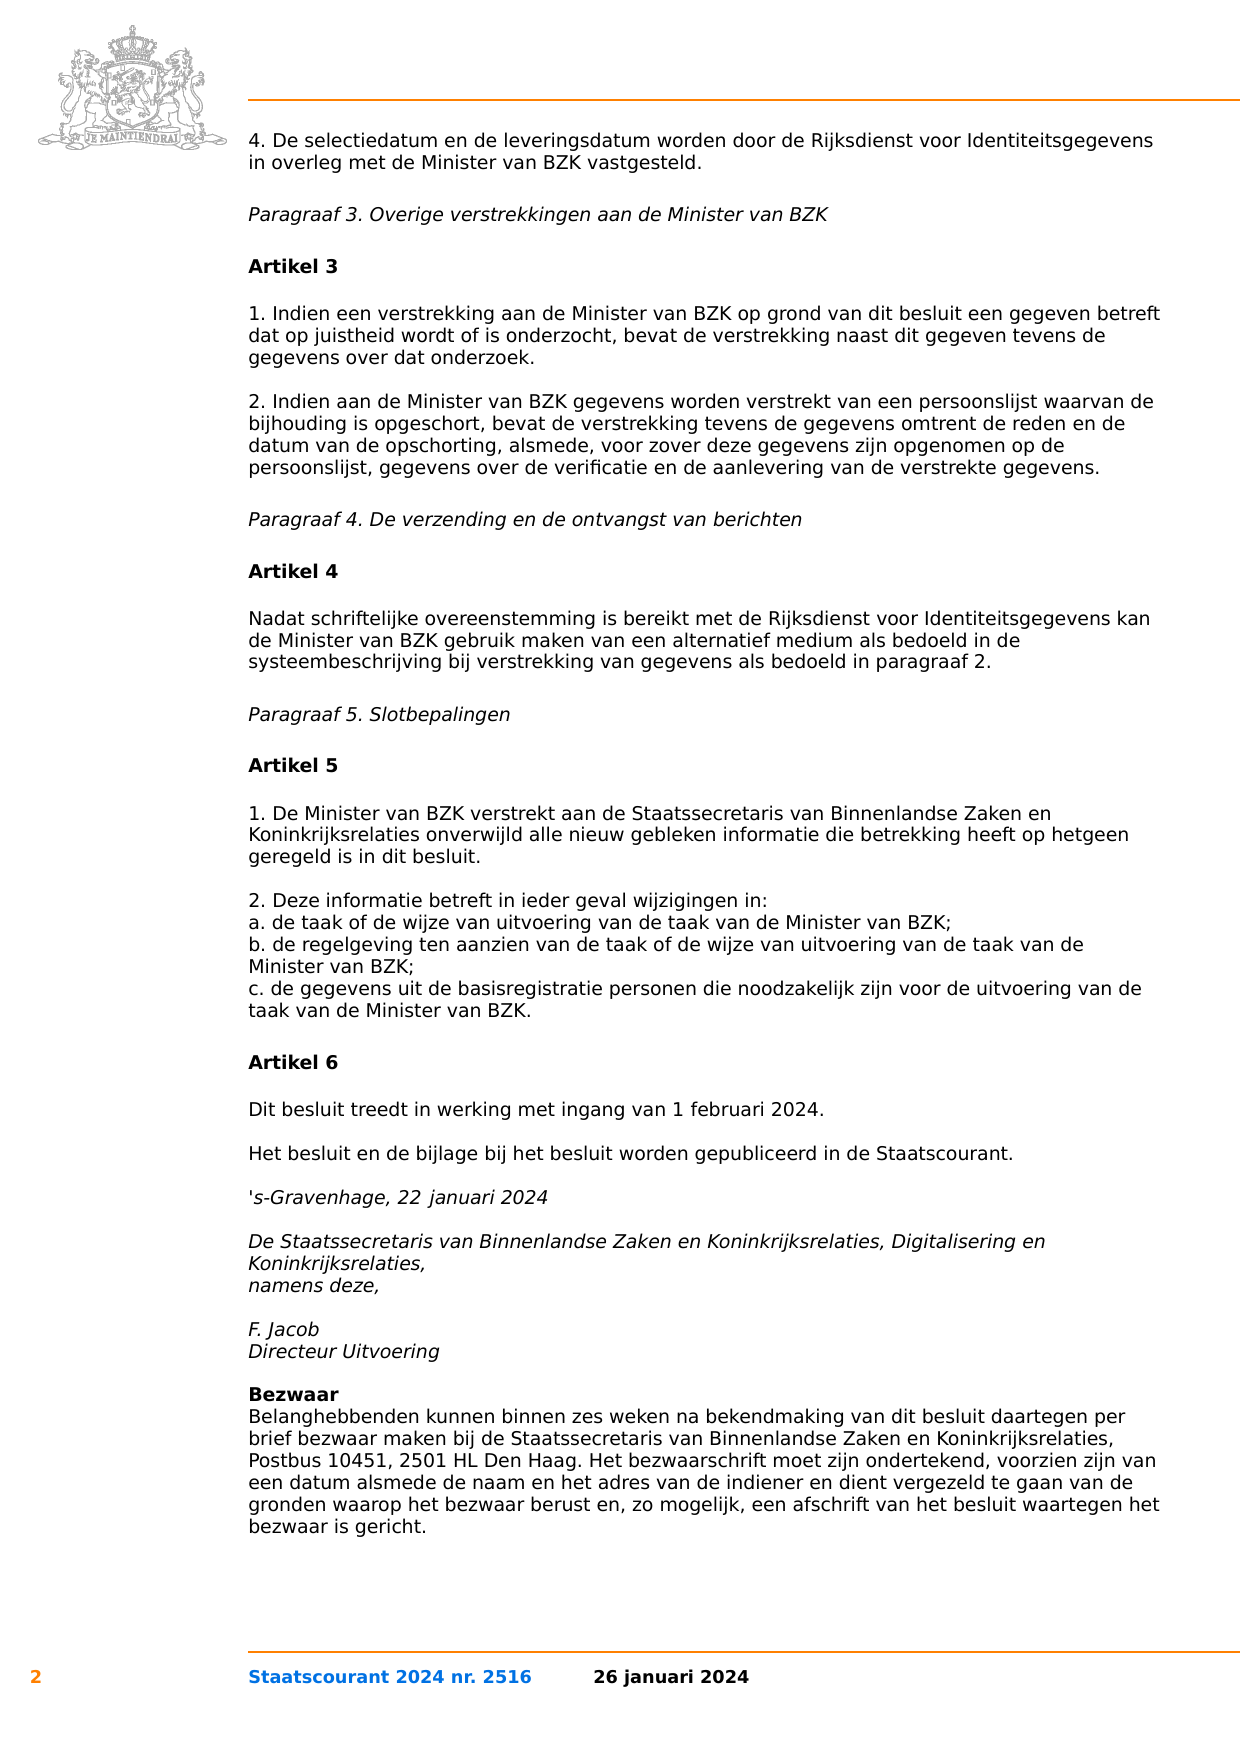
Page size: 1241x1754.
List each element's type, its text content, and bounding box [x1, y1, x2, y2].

text 's-Gravenhage, 22 januari 2024 [248, 1187, 1163, 1209]
text a. de taak of de wijze van uitvoering van de taak van de Minister van BZK; [248, 912, 1163, 934]
text Nadat schriftelijke overeenstemming is bereikt met de Rijksdienst voor Identiteitsgegevens kan de Minister van BZK gebruik maken van een alternatief medium als bedoeld in de systeembeschrijving bij verstrekking van gegevens als bedoeld in paragraaf 2. [248, 607, 1163, 673]
text c. de gegevens uit de basisregistratie personen die noodzakelijk zijn voor de uitvoering van de taak van de Minister van BZK. [248, 978, 1163, 1022]
subtitle Artikel 3 [248, 256, 1163, 278]
text Het besluit en de bijlage bij het besluit worden gepubliceerd in de Staatscourant. [248, 1143, 1163, 1165]
subtitle Paragraaf 3. Overige verstrekkingen aan de Minister van BZK [248, 204, 1163, 226]
picture [38, 25, 227, 150]
text b. de regelgeving ten aanzien van de taak of de wijze van uitvoering van de taak van de Minister van BZK; [248, 934, 1163, 978]
text Belanghebbenden kunnen binnen zes weken na bekendmaking van dit besluit daartegen per brief bezwaar maken bij de Staatssecretaris van Binnenlandse Zaken en Koninkrijksrelaties, Postbus 10451, 2501 HL Den Haag. Het bezwaarschrift moet zijn ondertekend, voorzien zijn van een datum alsmede de naam en het adres van de indiener en dient vergezeld te gaan van de gronden waarop het bezwaar berust en, zo mogelijk, een afschrift van het besluit waartegen het bezwaar is gericht. [248, 1406, 1163, 1538]
text 1. De Minister van BZK verstrekt aan de Staatssecretaris van Binnenlandse Zaken en Koninkrijksrelaties onverwijld alle nieuw gebleken informatie die betrekking heeft op hetgeen geregeld is in dit besluit. [248, 802, 1163, 868]
subtitle Artikel 4 [248, 561, 1163, 582]
text 2. Indien aan de Minister van BZK gegevens worden verstrekt van een persoonslijst waarvan de bijhouding is opgeschort, bevat de verstrekking tevens de gegevens omtrent de reden en de datum van de opschorting, alsmede, voor zover deze gegevens zijn opgenomen op de persoonslijst, gegevens over de verificatie en de aanlevering van de verstrekte gegevens. [248, 391, 1163, 478]
subtitle Paragraaf 4. De verzending en de ontvangst van berichten [248, 508, 1163, 531]
subtitle Artikel 5 [248, 755, 1163, 777]
text Dit besluit treedt in werking met ingang van 1 februari 2024. [248, 1099, 1163, 1121]
subtitle Artikel 6 [248, 1052, 1163, 1074]
text 1. Indien een verstrekking aan de Minister van BZK op grond van dit besluit een gegeven betreft dat op juistheid wordt of is onderzocht, bevat de verstrekking naast dit gegeven tevens de gegevens over dat onderzoek. [248, 303, 1163, 369]
text De Staatssecretaris van Binnenlandse Zaken en Koninkrijksrelaties, Digitalisering en Koninkrijksrelaties, namens deze, F. Jacob Directeur Uitvoering [248, 1231, 1163, 1362]
text 2. Deze informatie betreft in ieder geval wijzigingen in: [248, 890, 1163, 912]
text Bezwaar [248, 1384, 1163, 1406]
subtitle Paragraaf 5. Slotbepalingen [248, 703, 1163, 725]
text 4. De selectiedatum en de leveringsdatum worden door de Rijksdienst voor Identiteitsgegevens in overleg met de Minister van BZK vastgesteld. [248, 130, 1163, 174]
